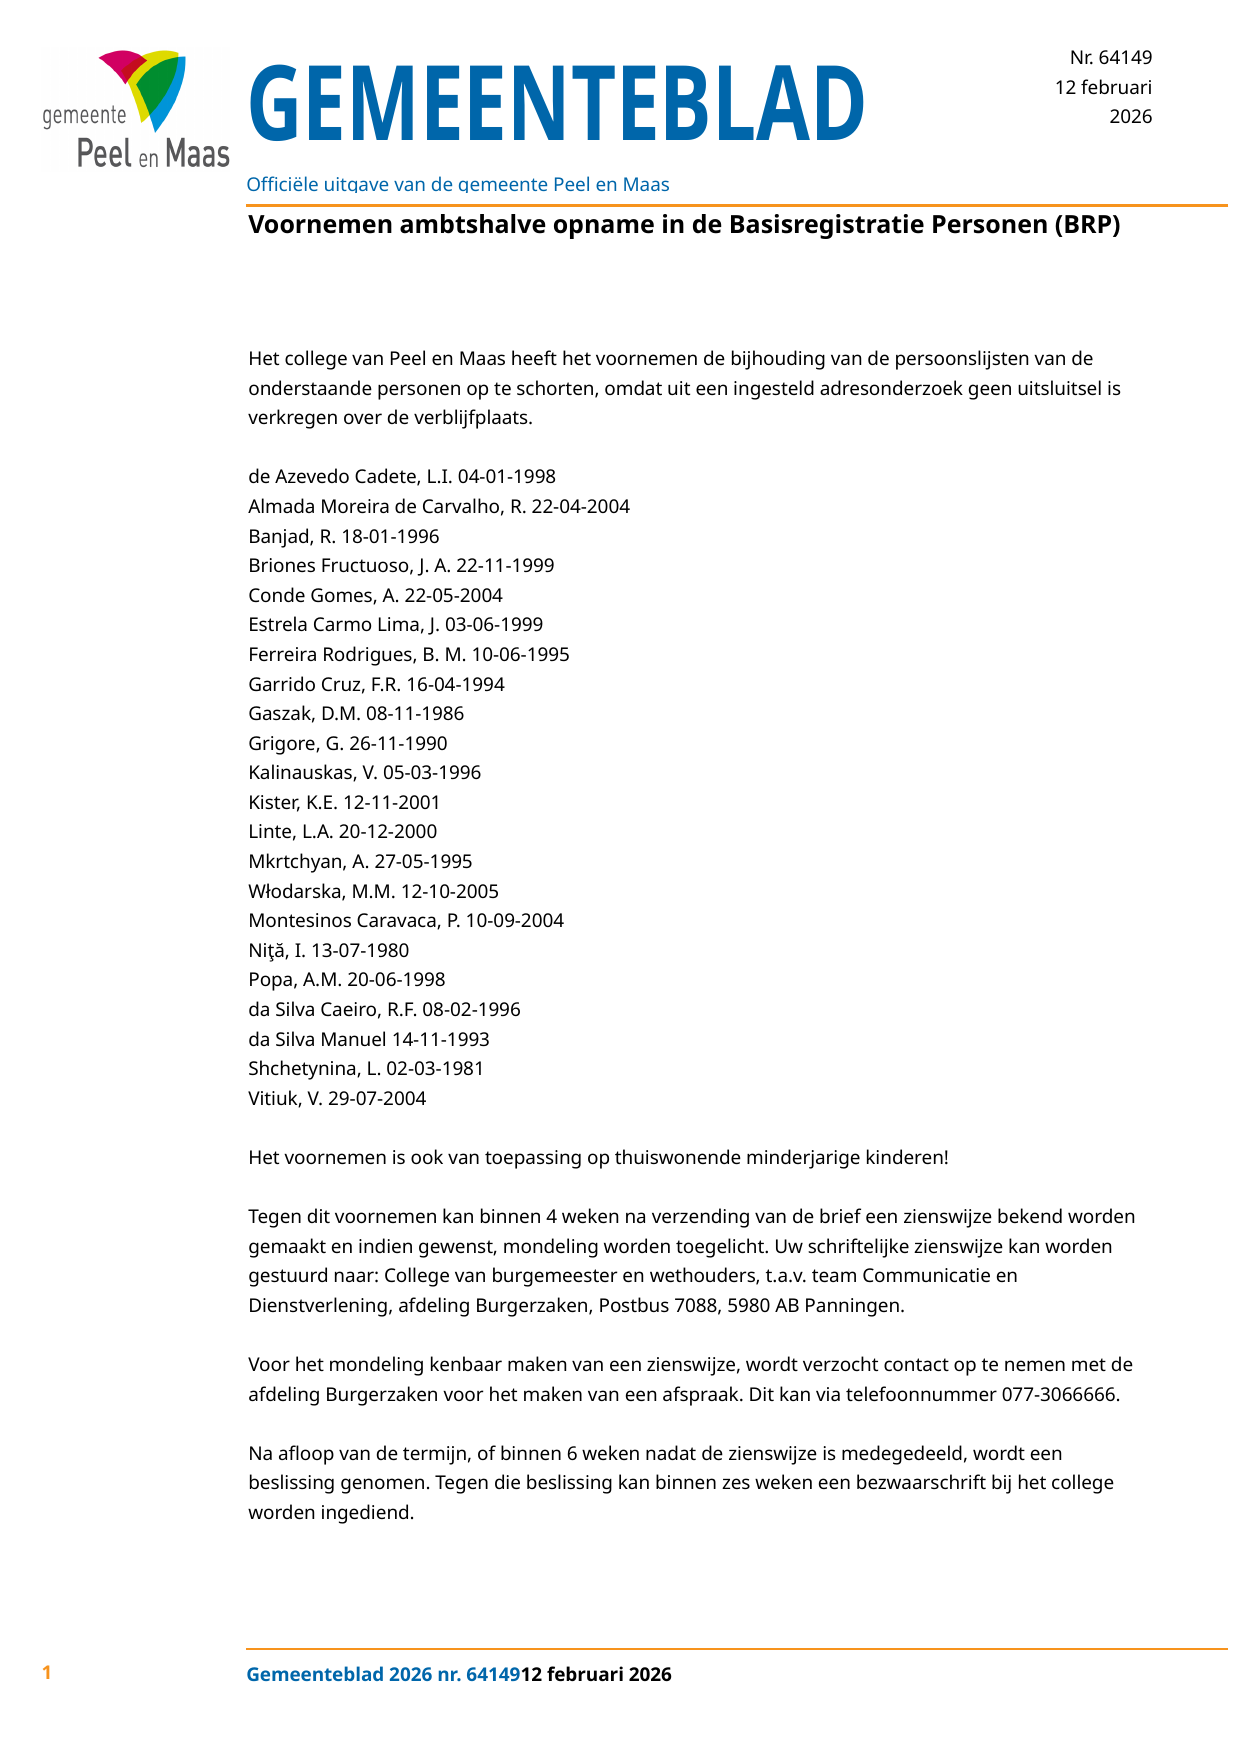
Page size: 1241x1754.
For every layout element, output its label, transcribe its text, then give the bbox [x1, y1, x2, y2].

text Het voornemen is ook van toepassing op thuiswonende minderjarige kinderen! [248, 1144, 1152, 1170]
text Grigore, G. 26-11-1990 [248, 730, 1152, 756]
text Vitiuk, V. 29-07-2004 [248, 1085, 1152, 1111]
text Voor het mondeling kenbaar maken van een zienswijze, wordt verzocht contact op te nemen met de afdeling Burgerzaken voor het maken van een afspraak. Dit kan via telefoonnummer 077-3066666. [248, 1351, 1152, 1406]
text Gaszak, D.M. 08-11-1986 [248, 700, 1152, 726]
text Niţă, I. 13-07-1980 [248, 937, 1152, 963]
text Conde Gomes, A. 22-05-2004 [248, 582, 1152, 608]
text Ferreira Rodrigues, B. M. 10-06-1995 [248, 641, 1152, 667]
text Na afloop van de termijn, of binnen 6 weken nadat de zienswijze is medegedeeld, wordt een beslissing genomen. Tegen die beslissing kan binnen zes weken een bezwaarschrift bij het college worden ingediend. [248, 1440, 1152, 1525]
text Shchetynina, L. 02-03-1981 [248, 1055, 1152, 1081]
text Almada Moreira de Carvalho, R. 22-04-2004 [248, 493, 1152, 519]
text Het college van Peel en Maas heeft het voornemen de bijhouding van de persoonslijsten van de onderstaande personen op te schorten, omdat uit een ingesteld adresonderzoek geen uitsluitsel is verkregen over de verblijfplaats. [248, 345, 1152, 430]
text Kister, K.E. 12-11-2001 [248, 789, 1152, 815]
text Montesinos Caravaca, P. 10-09-2004 [248, 907, 1152, 933]
text Garrido Cruz, F.R. 16-04-1994 [248, 671, 1152, 696]
text Banjad, R. 18-01-1996 [248, 523, 1152, 548]
text Linte, L.A. 20-12-2000 [248, 819, 1152, 844]
text de Azevedo Cadete, L.I. 04-01-1998 [248, 464, 1152, 489]
text Briones Fructuoso, J. A. 22-11-1999 [248, 552, 1152, 578]
text Kalinauskas, V. 05-03-1996 [248, 759, 1152, 785]
picture [41, 47, 231, 172]
text da Silva Manuel 14-11-1993 [248, 1026, 1152, 1051]
text Mkrtchyan, A. 27-05-1995 [248, 848, 1152, 874]
text Estrela Carmo Lima, J. 03-06-1999 [248, 612, 1152, 637]
text da Silva Caeiro, R.F. 08-02-1996 [248, 996, 1152, 1022]
text Voornemen ambtshalve opname in de Basisregistratie Personen (BRP) [248, 207, 1152, 241]
text Tegen dit voornemen kan binnen 4 weken na verzending van de brief een zienswijze bekend worden gemaakt en indien gewenst, mondeling worden toegelicht. Uw schriftelijke zienswijze kan worden gestuurd naar: College van burgemeester en wethouders, t.a.v. team Communicatie en Dienstverlening, afdeling Burgerzaken, Postbus 7088, 5980 AB Panningen. [248, 1203, 1152, 1318]
text Popa, A.M. 20-06-1998 [248, 967, 1152, 992]
text Włodarska, M.M. 12-10-2005 [248, 878, 1152, 903]
